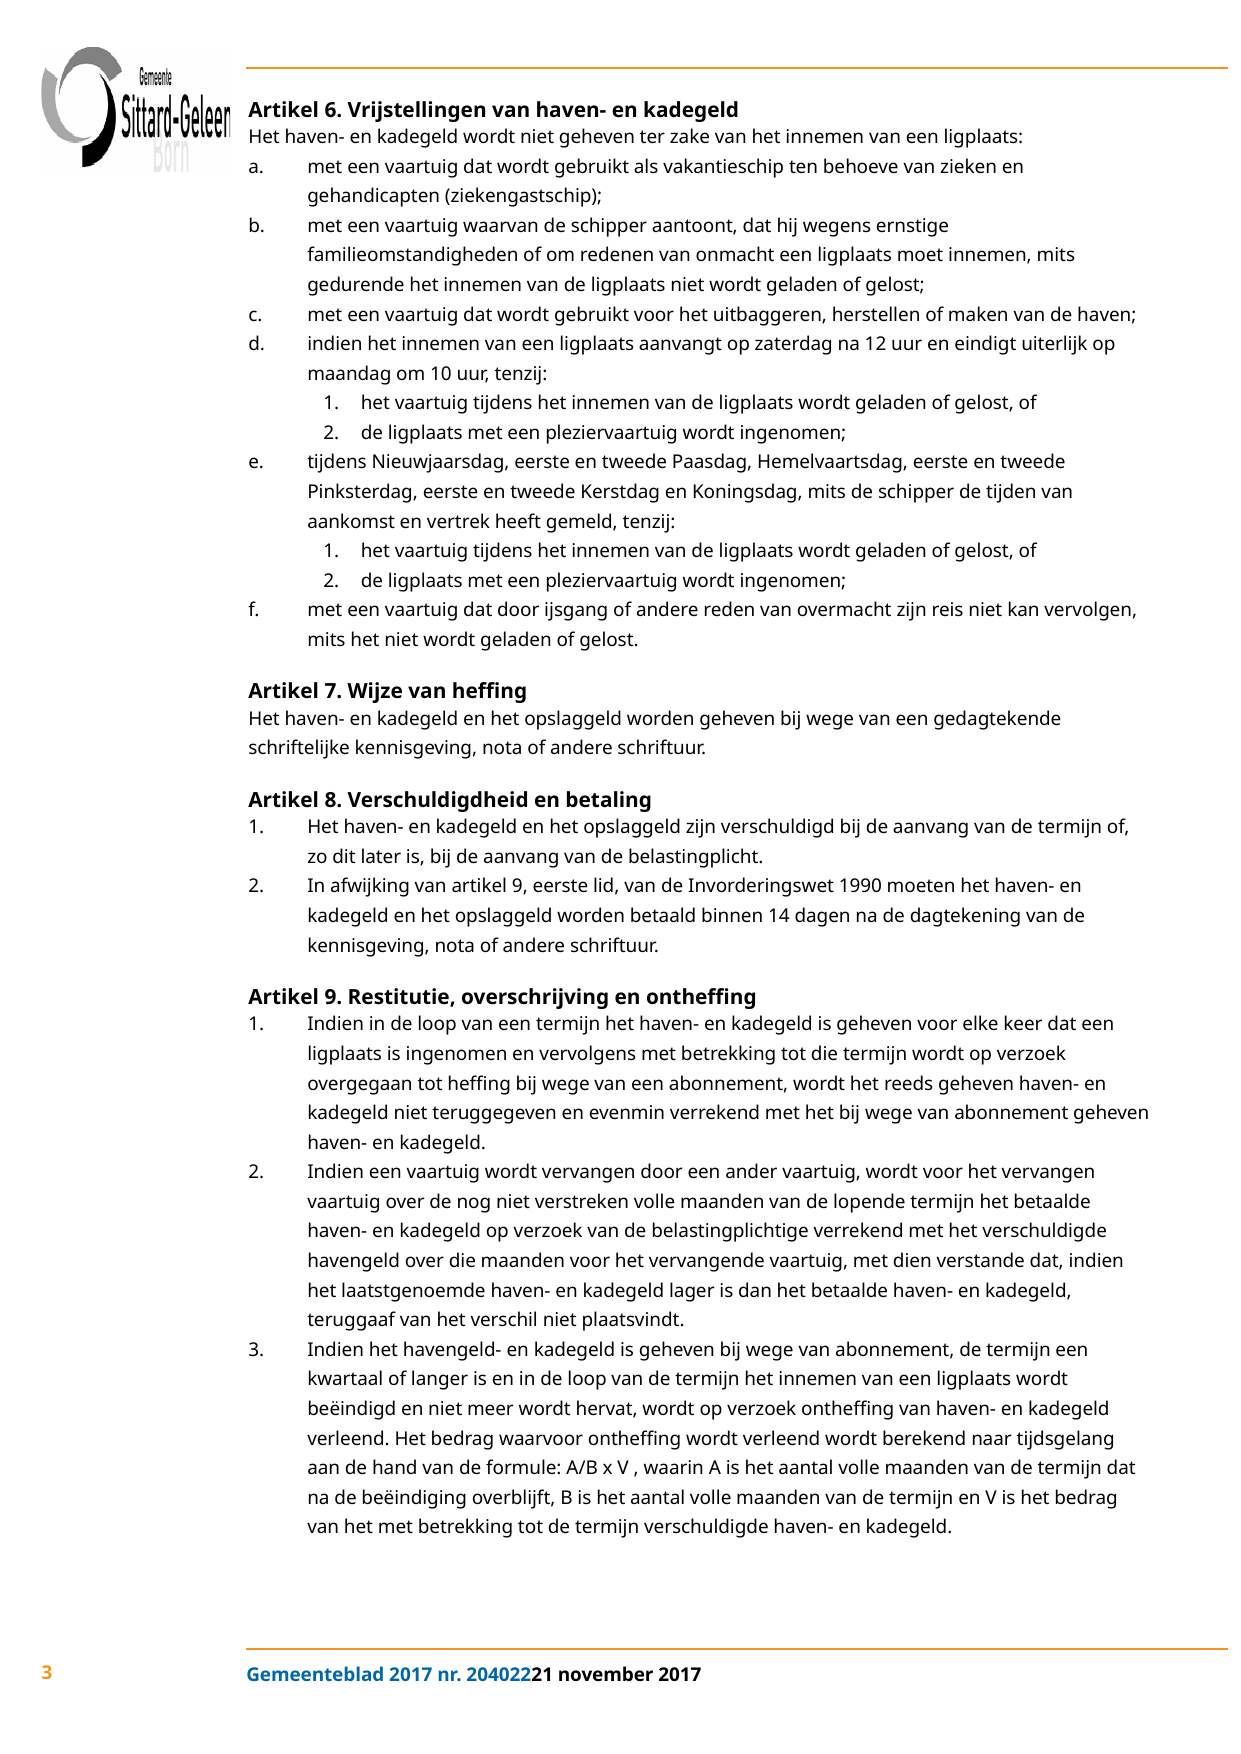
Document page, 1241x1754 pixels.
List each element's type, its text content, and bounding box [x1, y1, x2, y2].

list In afwijking van artikel 9, eerste lid, van de Invorderingswet 1990 moeten het haven- en kadegeld en het opslaggeld worden betaald binnen 14 dagen na de dagtekening van de kennisgeving, nota of andere schriftuur. [248, 873, 1152, 957]
list Indien het havengeld- en kadegeld is geheven bij wege van abonnement, de termijn een kwartaal of langer is en in de loop van de termijn het innemen van een ligplaats wordt beëindigd en niet meer wordt hervat, wordt op verzoek ontheffing van haven- en kadegeld verleend. Het bedrag waarvoor ontheffing wordt verleend wordt berekend naar tijdsgelang aan de hand van de formule: A/B x V , waarin A is het aantal volle maanden van de termijn dat na de beëindiging overblijft, B is het aantal volle maanden van de termijn en V is het bedrag van het met betrekking tot de termijn verschuldigde haven- en kadegeld. [248, 1336, 1152, 1539]
list het vaartuig tijdens het innemen van de ligplaats wordt geladen of gelost, of [323, 389, 1152, 415]
list het vaartuig tijdens het innemen van de ligplaats wordt geladen of gelost, of [323, 537, 1152, 563]
list Indien een vaartuig wordt vervangen door een ander vaartuig, wordt voor het vervangen vaartuig over de nog niet verstreken volle maanden van de lopende termijn het betaalde haven- en kadegeld op verzoek van de belastingplichtige verrekend met het verschuldigde havengeld over die maanden voor het vervangende vaartuig, met dien verstande dat, indien het laatstgenoemde haven- en kadegeld lager is dan het betaalde haven- en kadegeld, teruggaaf van het verschil niet plaatsvindt. [248, 1158, 1152, 1332]
list met een vaartuig dat wordt gebruikt voor het uitbaggeren, herstellen of maken van de haven; [248, 301, 1152, 326]
list met een vaartuig waarvan de schipper aantoont, dat hij wegens ernstige familieomstandigheden of om redenen van onmacht een ligplaats moet innemen, mits gedurende het innemen van de ligplaats niet wordt geladen of gelost; [248, 212, 1152, 297]
list met een vaartuig dat door ijsgang of andere reden van overmacht zijn reis niet kan vervolgen, mits het niet wordt geladen of gelost. [248, 597, 1152, 652]
text Het haven- en kadegeld en het opslaggeld worden geheven bij wege van een gedagtekende schriftelijke kennisgeving, nota of andere schriftuur. [248, 705, 1152, 760]
list indien het innemen van een ligplaats aanvangt op zaterdag na 12 uur en eindigt uiterlijk op maandag om 10 uur, tenzij: [248, 330, 1152, 386]
list met een vaartuig dat wordt gebruikt als vakantieschip ten behoeve van zieken en gehandicapten (ziekengastschip); [248, 153, 1152, 208]
picture [41, 47, 231, 172]
list de ligplaats met een pleziervaartuig wordt ingenomen; [323, 419, 1152, 445]
list Indien in de loop van een termijn het haven- en kadegeld is geheven voor elke keer dat een ligplaats is ingenomen en vervolgens met betrekking tot die termijn wordt op verzoek overgegaan tot heffing bij wege van een abonnement, wordt het reeds geheven haven- en kadegeld niet teruggegeven en evenmin verrekend met het bij wege van abonnement geheven haven- en kadegeld. [248, 1011, 1152, 1155]
text Artikel 7. Wijze van heffing [248, 677, 1152, 705]
text Het haven- en kadegeld wordt niet geheven ter zake van het innemen van een ligplaats: [248, 123, 1152, 149]
text Artikel 9. Restitutie, overschrijving en ontheffing [248, 982, 1152, 1011]
list tijdens Nieuwjaarsdag, eerste en tweede Paasdag, Hemelvaartsdag, eerste en tweede Pinksterdag, eerste en tweede Kerstdag en Koningsdag, mits de schipper de tijden van aankomst en vertrek heeft gemeld, tenzij: [248, 449, 1152, 533]
list Het haven- en kadegeld en het opslaggeld zijn verschuldigd bij de aanvang van de termijn of, zo dit later is, bij de aanvang van de belastingplicht. [248, 813, 1152, 869]
list de ligplaats met een pleziervaartuig wordt ingenomen; [323, 567, 1152, 593]
text Artikel 8. Verschuldigdheid en betaling [248, 785, 1152, 813]
text Artikel 6. Vrijstellingen van haven- en kadegeld [248, 95, 1152, 123]
